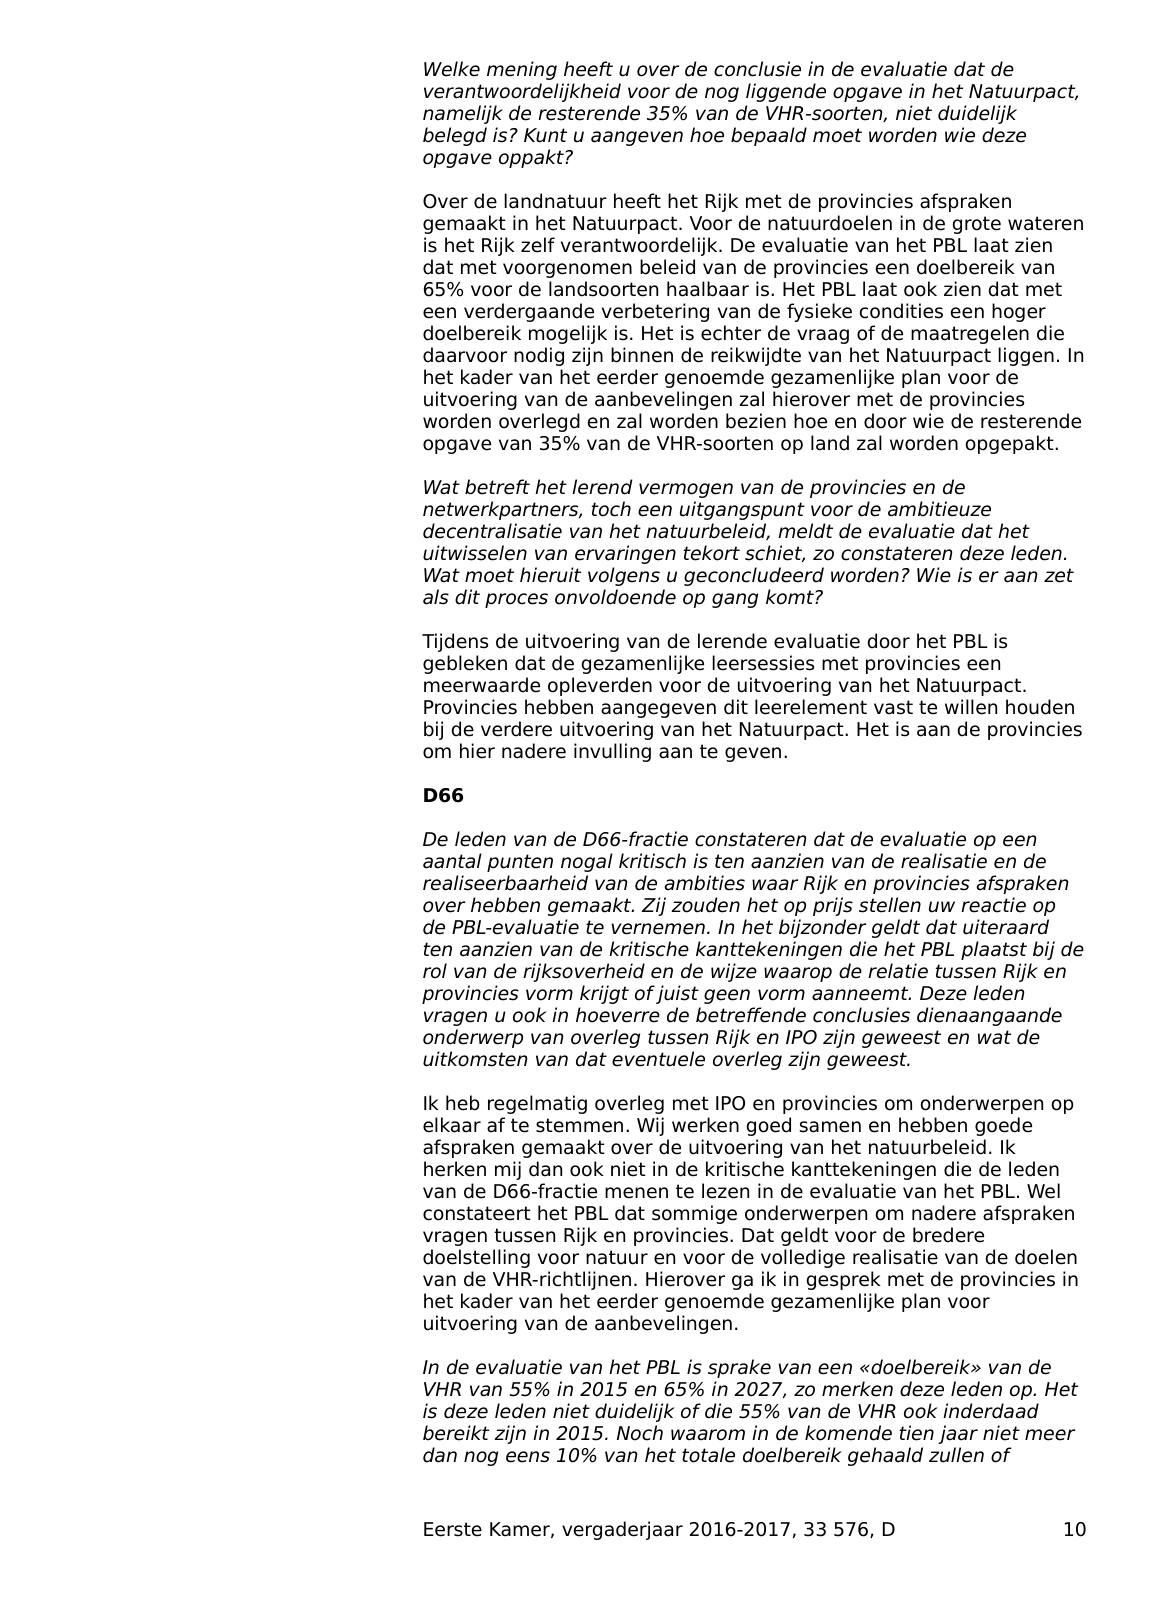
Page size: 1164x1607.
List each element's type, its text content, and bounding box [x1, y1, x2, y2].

text In de evaluatie van het PBL is sprake van een «doelbereik» van de VHR van 55% in 2015 en 65% in 2027, zo merken deze leden op. Het is deze leden niet duidelijk of die 55% van de VHR ook inderdaad bereikt zijn in 2015. Noch waarom in de komende tien jaar niet meer dan nog eens 10% van het totale doelbereik gehaald zullen of [422, 1357, 1087, 1467]
text Wat betreft het lerend vermogen van de provincies en de netwerkpartners, toch een uitgangspunt voor de ambitieuze decentralisatie van het natuurbeleid, meldt de evaluatie dat het uitwisselen van ervaringen tekort schiet, zo constateren deze leden. Wat moet hieruit volgens u geconcludeerd worden? Wie is er aan zet als dit proces onvoldoende op gang komt? [422, 477, 1087, 609]
text De leden van de D66-fractie constateren dat de evaluatie op een aantal punten nogal kritisch is ten aanzien van de realisatie en de realiseerbaarheid van de ambities waar Rijk en provincies afspraken over hebben gemaakt. Zij zouden het op prijs stellen uw reactie op de PBL-evaluatie te vernemen. In het bijzonder geldt dat uiteraard ten aanzien van de kritische kanttekeningen die het PBL plaatst bij de rol van de rijksoverheid en de wijze waarop de relatie tussen Rijk en provincies vorm krijgt of juist geen vorm aanneemt. Deze leden vragen u ook in hoeverre de betreffende conclusies dienaangaande onderwerp van overleg tussen Rijk en IPO zijn geweest en wat de uitkomsten van dat eventuele overleg zijn geweest. [422, 829, 1087, 1071]
text Ik heb regelmatig overleg met IPO en provincies om onderwerpen op elkaar af te stemmen. Wij werken goed samen en hebben goede afspraken gemaakt over de uitvoering van het natuurbeleid. Ik herken mij dan ook niet in de kritische kanttekeningen die de leden van de D66-fractie menen te lezen in de evaluatie van het PBL. Wel constateert het PBL dat sommige onderwerpen om nadere afspraken vragen tussen Rijk en provincies. Dat geldt voor de bredere doelstelling voor natuur en voor de volledige realisatie van de doelen van de VHR-richtlijnen. Hierover ga ik in gesprek met de provincies in het kader van het eerder genoemde gezamenlijke plan voor uitvoering van de aanbevelingen. [422, 1093, 1087, 1335]
subtitle D66 [422, 785, 1087, 807]
text Over de landnatuur heeft het Rijk met de provincies afspraken gemaakt in het Natuurpact. Voor de natuurdoelen in de grote wateren is het Rijk zelf verantwoordelijk. De evaluatie van het PBL laat zien dat met voorgenomen beleid van de provincies een doelbereik van 65% voor de landsoorten haalbaar is. Het PBL laat ook zien dat met een verdergaande verbetering van de fysieke condities een hoger doelbereik mogelijk is. Het is echter de vraag of de maatregelen die daarvoor nodig zijn binnen de reikwijdte van het Natuurpact liggen. In het kader van het eerder genoemde gezamenlijke plan voor de uitvoering van de aanbevelingen zal hierover met de provincies worden overlegd en zal worden bezien hoe en door wie de resterende opgave van 35% van de VHR-soorten op land zal worden opgepakt. [422, 191, 1087, 455]
text Tijdens de uitvoering van de lerende evaluatie door het PBL is gebleken dat de gezamenlijke leersessies met provincies een meerwaarde opleverden voor de uitvoering van het Natuurpact. Provincies hebben aangegeven dit leerelement vast te willen houden bij de verdere uitvoering van het Natuurpact. Het is aan de provincies om hier nadere invulling aan te geven. [422, 631, 1087, 763]
text Welke mening heeft u over de conclusie in de evaluatie dat de verantwoordelijkheid voor de nog liggende opgave in het Natuurpact, namelijk de resterende 35% van de VHR-soorten, niet duidelijk belegd is? Kunt u aangeven hoe bepaald moet worden wie deze opgave oppakt? [422, 59, 1087, 169]
